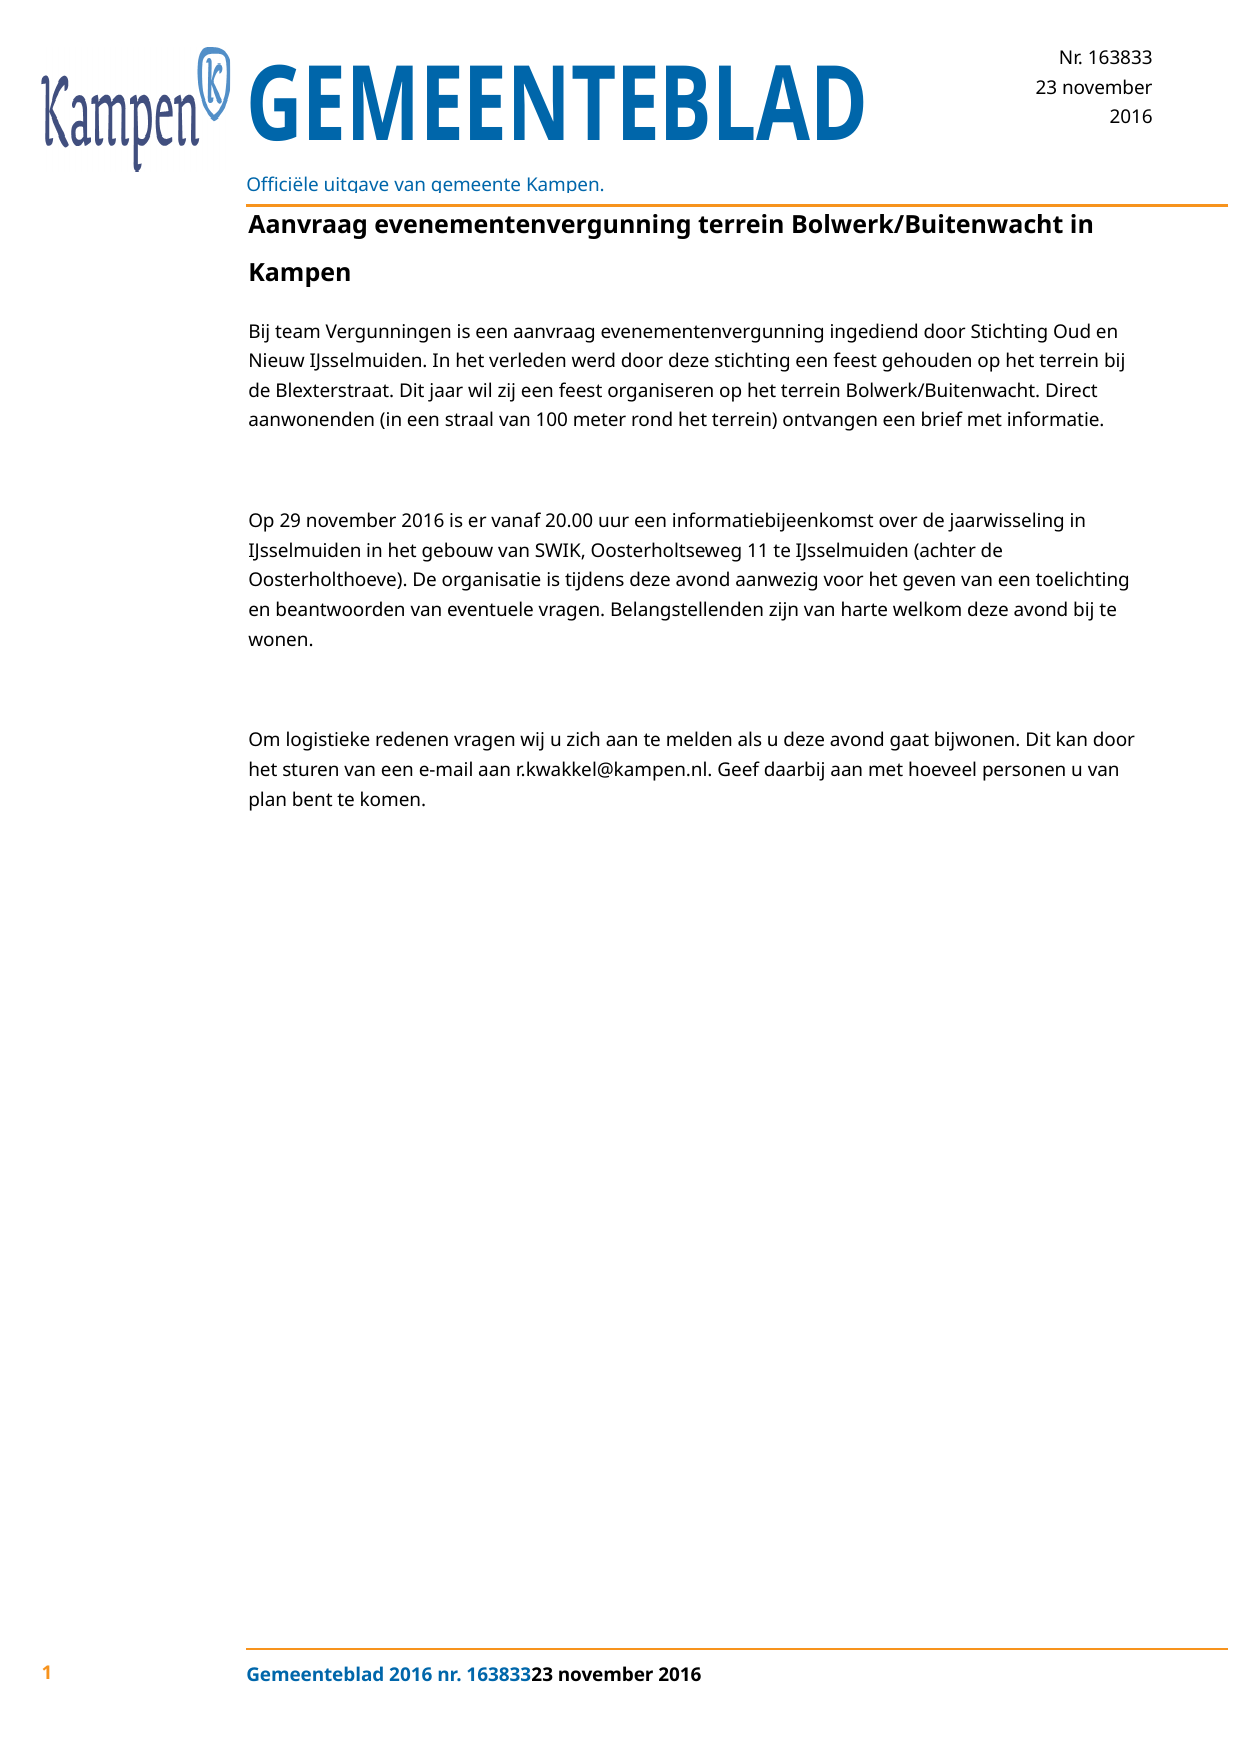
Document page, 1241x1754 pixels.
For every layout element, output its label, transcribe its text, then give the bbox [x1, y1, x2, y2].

text Om logistieke redenen vragen wij u zich aan te melden als u deze avond gaat bijwonen. Dit kan door het sturen van een e-mail aan r.kwakkel@kampen.nl. Geef daarbij aan met hoeveel personen u van plan bent te komen. [248, 727, 1152, 812]
picture [41, 47, 231, 172]
text Aanvraag evenementenvergunning terrein Bolwerk/Buitenwacht in Kampen [248, 207, 1152, 288]
text Op 29 november 2016 is er vanaf 20.00 uur een informatiebijeenkomst over de jaarwisseling in IJsselmuiden in het gebouw van SWIK, Oosterholtseweg 11 te IJsselmuiden (achter de Oosterholthoeve). De organisatie is tijdens deze avond aanwezig voor het geven van een toelichting en beantwoorden van eventuele vragen. Belangstellenden zijn van harte welkom deze avond bij te wonen. [248, 507, 1152, 652]
text Bij team Vergunningen is een aanvraag evenementenvergunning ingediend door Stichting Oud en Nieuw IJsselmuiden. In het verleden werd door deze stichting een feest gehouden op het terrein bij de Blexterstraat. Dit jaar wil zij een feest organiseren op het terrein Bolwerk/Buitenwacht. Direct aanwonenden (in een straal van 100 meter rond het terrein) ontvangen een brief met informatie. [248, 318, 1152, 432]
